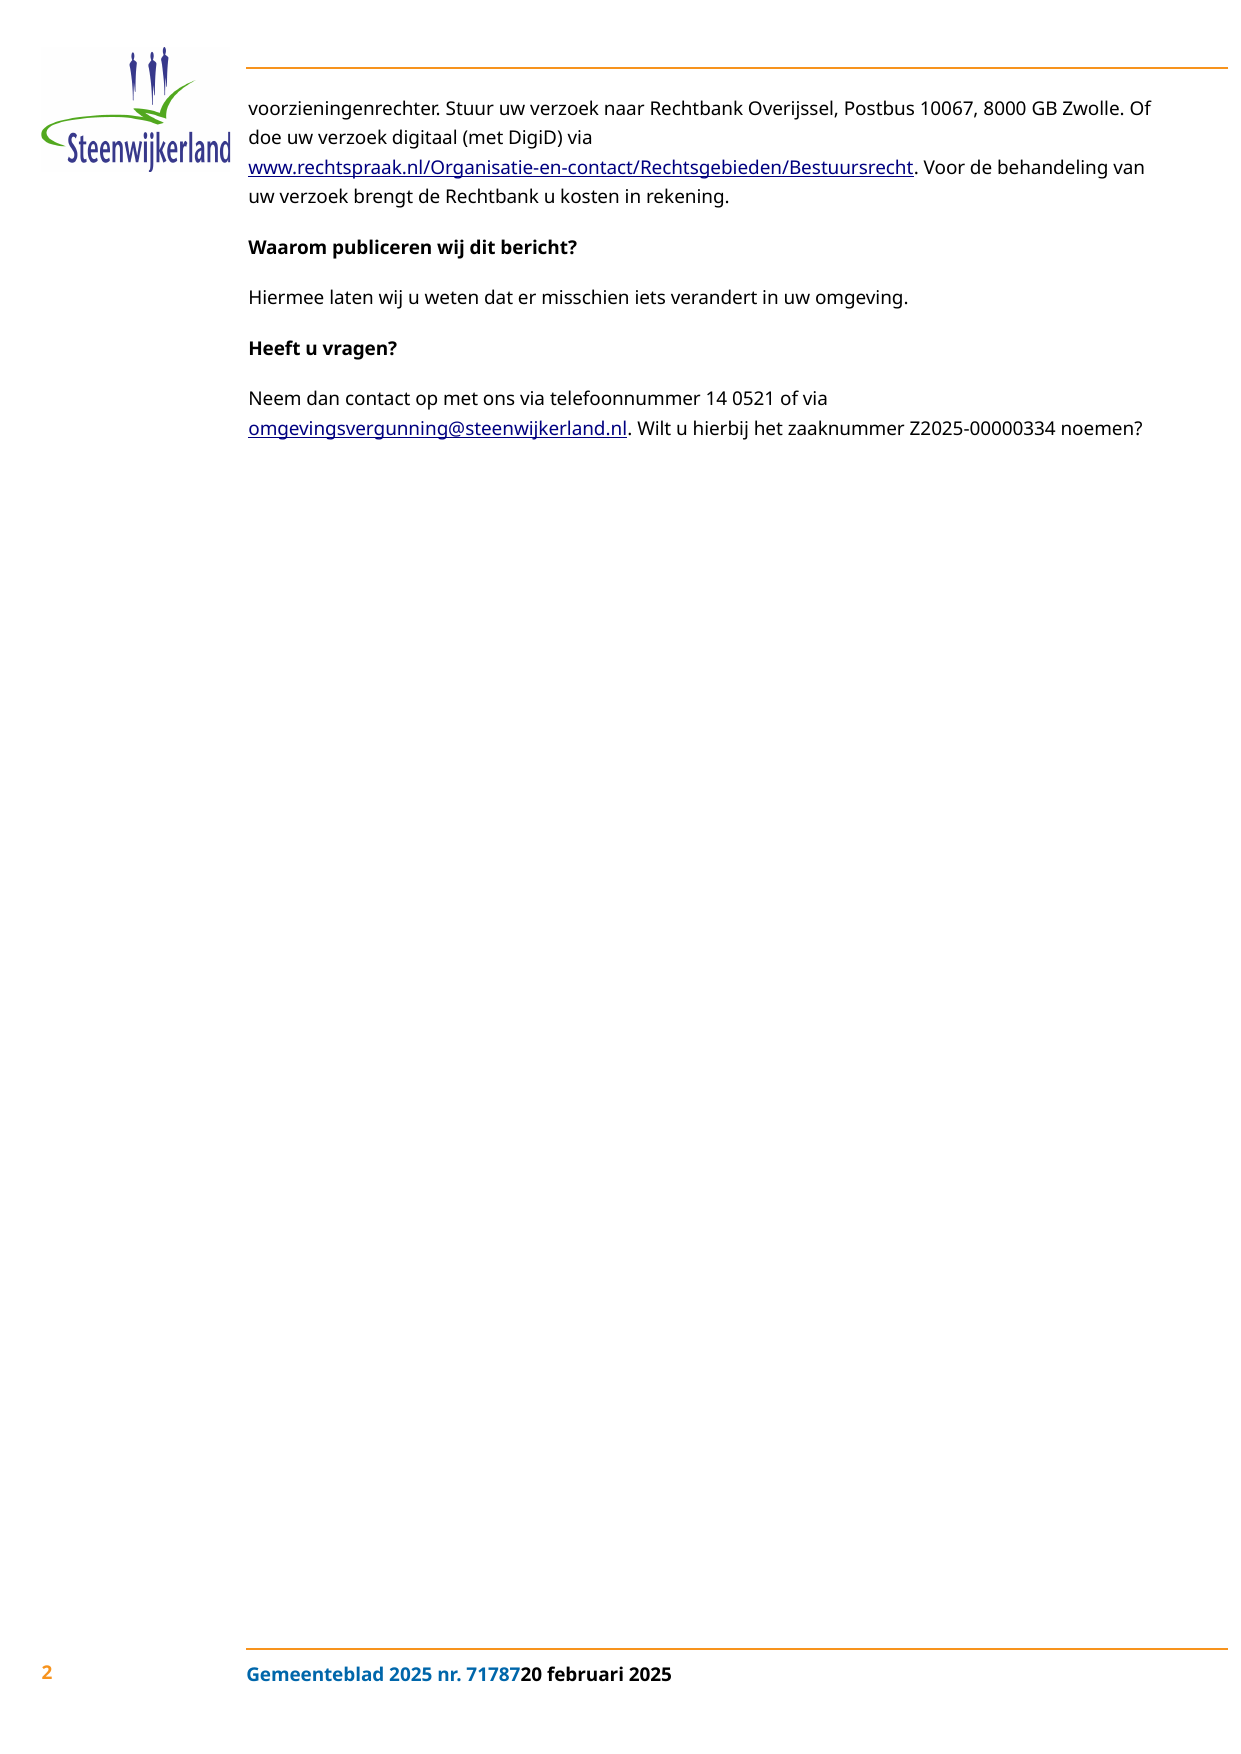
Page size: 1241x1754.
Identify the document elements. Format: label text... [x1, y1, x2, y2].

text Neem dan contact op met ons via telefoonnummer 14 0521 of via omgevingsvergunning@steenwijkerland.nl. Wilt u hierbij het zaaknummer Z2025-00000334 noemen? [248, 385, 1152, 441]
text Hiermee laten wij u weten dat er misschien iets verandert in uw omgeving. [248, 284, 1152, 310]
text voorzieningenrechter. Stuur uw verzoek naar Rechtbank Overijssel, Postbus 10067, 8000 GB Zwolle. Of doe uw verzoek digitaal (met DigiD) via www.rechtspraak.nl/Organisatie-en-contact/Rechtsgebieden/Bestuursrecht. Voor de behandeling van uw verzoek brengt de Rechtbank u kosten in rekening. [248, 95, 1152, 209]
picture [41, 47, 231, 172]
text Heeft u vragen? [248, 335, 1152, 361]
text Waarom publiceren wij dit bericht? [248, 234, 1152, 260]
